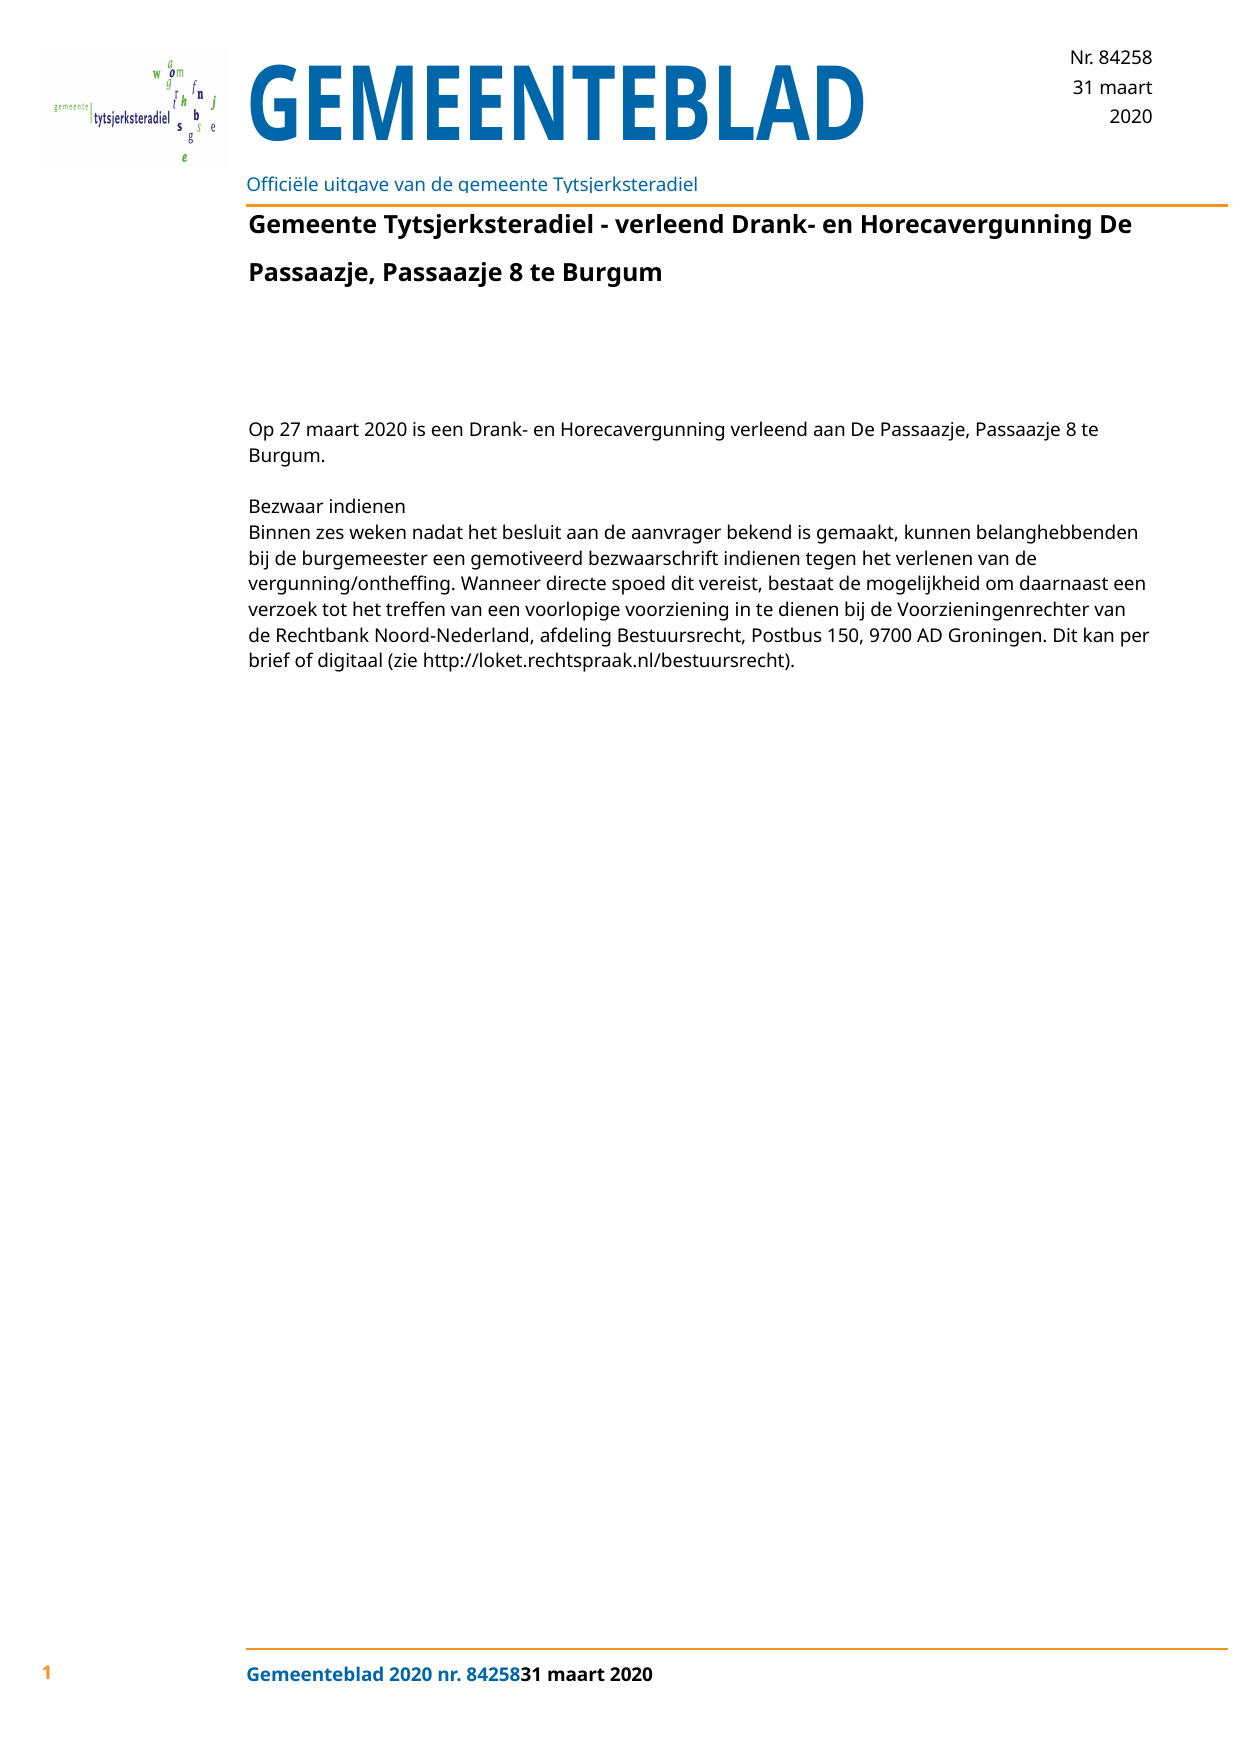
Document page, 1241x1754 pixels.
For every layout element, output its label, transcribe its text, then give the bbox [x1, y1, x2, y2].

text Bezwaar indienen [248, 493, 1152, 519]
text Binnen zes weken nadat het besluit aan de aanvrager bekend is gemaakt, kunnen belanghebbenden bij de burgemeester een gemotiveerd bezwaarschrift indienen tegen het verlenen van de vergunning/ontheffing. Wanneer directe spoed dit vereist, bestaat de mogelijkheid om daarnaast een verzoek tot het treffen van een voorlopige voorziening in te dienen bij de Voorzieningenrechter van de Rechtbank Noord-Nederland, afdeling Bestuursrecht, Postbus 150, 9700 AD Groningen. Dit kan per brief of digitaal (zie http://loket.rechtspraak.nl/bestuursrecht). [248, 519, 1152, 673]
picture [41, 47, 231, 172]
text Op 27 maart 2020 is een Drank- en Horecavergunning verleend aan De Passaazje, Passaazje 8 te Burgum. [248, 416, 1152, 468]
text Gemeente Tytsjerksteradiel - verleend Drank- en Horecavergunning De Passaazje, Passaazje 8 te Burgum [248, 207, 1152, 288]
